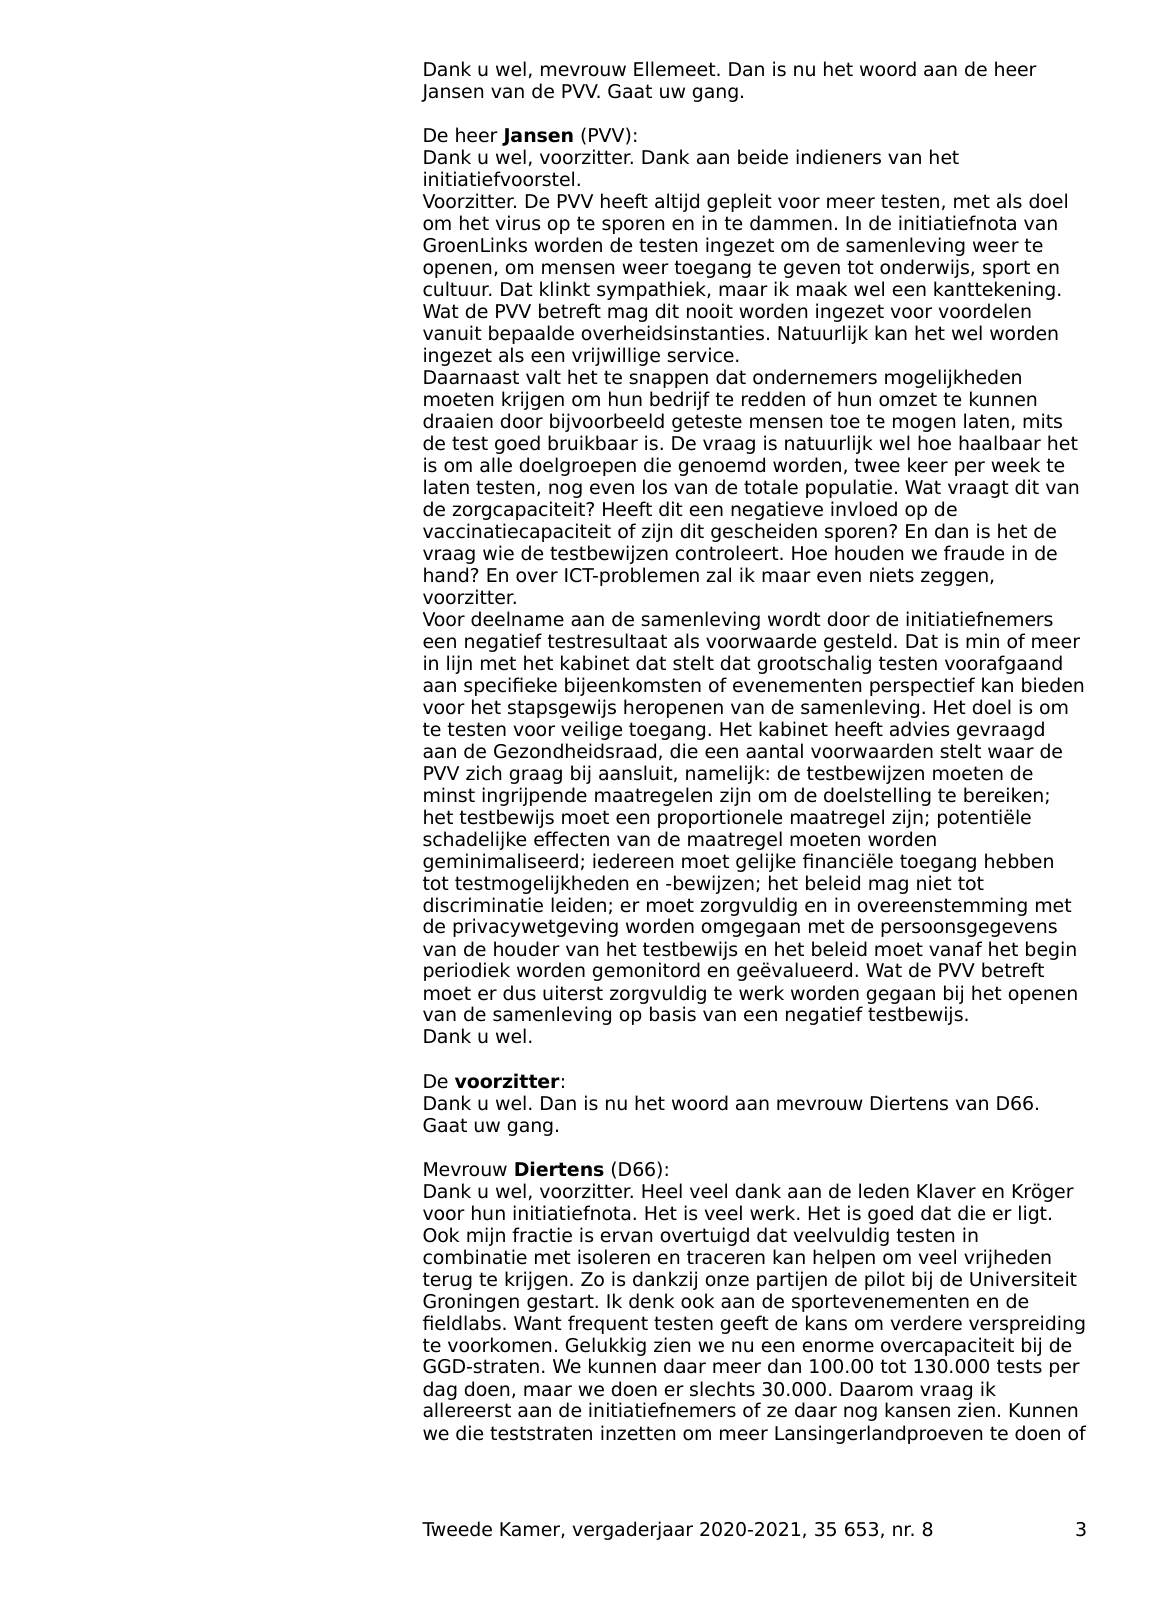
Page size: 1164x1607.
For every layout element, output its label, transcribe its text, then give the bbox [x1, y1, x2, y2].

text Dank u wel. Dan is nu het woord aan mevrouw Diertens van D66. Gaat uw gang. [422, 1092, 1087, 1136]
text Mevrouw Diertens (D66): [422, 1159, 1087, 1181]
text De voorzitter: [422, 1071, 1087, 1092]
text De heer Jansen (PVV): [422, 125, 1087, 147]
text Dank u wel, mevrouw Ellemeet. Dan is nu het woord aan de heer Jansen van de PVV. Gaat uw gang. [422, 59, 1087, 103]
text Voor deelname aan de samenleving wordt door de initiatiefnemers een negatief testresultaat als voorwaarde gesteld. Dat is min of meer in lijn met het kabinet dat stelt dat grootschalig testen voorafgaand aan specifieke bijeenkomsten of evenementen perspectief kan bieden voor het stapsgewijs heropenen van de samenleving. Het doel is om te testen voor veilige toegang. Het kabinet heeft advies gevraagd aan de Gezondheidsraad, die een aantal voorwaarden stelt waar de PVV zich graag bij aansluit, namelijk: de testbewijzen moeten de minst ingrijpende maatregelen zijn om de doelstelling te bereiken; het testbewijs moet een proportionele maatregel zijn; potentiële schadelijke effecten van de maatregel moeten worden geminimaliseerd; iedereen moet gelijke financiële toegang hebben tot testmogelijkheden en -bewijzen; het beleid mag niet tot discriminatie leiden; er moet zorgvuldig en in overeenstemming met de privacywetgeving worden omgegaan met de persoonsgegevens van de houder van het testbewijs en het beleid moet vanaf het begin periodiek worden gemonitord en geëvalueerd. Wat de PVV betreft moet er dus uiterst zorgvuldig te werk worden gegaan bij het openen van de samenleving op basis van een negatief testbewijs. [422, 609, 1087, 1026]
text Dank u wel. [422, 1026, 1087, 1048]
text Dank u wel, voorzitter. Dank aan beide indieners van het initiatiefvoorstel. [422, 147, 1087, 191]
text Dank u wel, voorzitter. Heel veel dank aan de leden Klaver en Kröger voor hun initiatiefnota. Het is veel werk. Het is goed dat die er ligt. Ook mijn fractie is ervan overtuigd dat veelvuldig testen in combinatie met isoleren en traceren kan helpen om veel vrijheden terug te krijgen. Zo is dankzij onze partijen de pilot bij de Universiteit Groningen gestart. Ik denk ook aan de sportevenementen en de fieldlabs. Want frequent testen geeft de kans om verdere verspreiding te voorkomen. Gelukkig zien we nu een enorme overcapaciteit bij de GGD-straten. We kunnen daar meer dan 100.00 tot 130.000 tests per dag doen, maar we doen er slechts 30.000. Daarom vraag ik allereerst aan de initiatiefnemers of ze daar nog kansen zien. Kunnen we die teststraten inzetten om meer Lansingerlandproeven te doen of [422, 1181, 1087, 1444]
text Voorzitter. De PVV heeft altijd gepleit voor meer testen, met als doel om het virus op te sporen en in te dammen. In de initiatiefnota van GroenLinks worden de testen ingezet om de samenleving weer te openen, om mensen weer toegang te geven tot onderwijs, sport en cultuur. Dat klinkt sympathiek, maar ik maak wel een kanttekening. Wat de PVV betreft mag dit nooit worden ingezet voor voordelen vanuit bepaalde overheidsinstanties. Natuurlijk kan het wel worden ingezet als een vrijwillige service. [422, 191, 1087, 367]
text Daarnaast valt het te snappen dat ondernemers mogelijkheden moeten krijgen om hun bedrijf te redden of hun omzet te kunnen draaien door bijvoorbeeld geteste mensen toe te mogen laten, mits de test goed bruikbaar is. De vraag is natuurlijk wel hoe haalbaar het is om alle doelgroepen die genoemd worden, twee keer per week te laten testen, nog even los van de totale populatie. Wat vraagt dit van de zorgcapaciteit? Heeft dit een negatieve invloed op de vaccinatiecapaciteit of zijn dit gescheiden sporen? En dan is het de vraag wie de testbewijzen controleert. Hoe houden we fraude in de hand? En over ICT-problemen zal ik maar even niets zeggen, voorzitter. [422, 367, 1087, 609]
